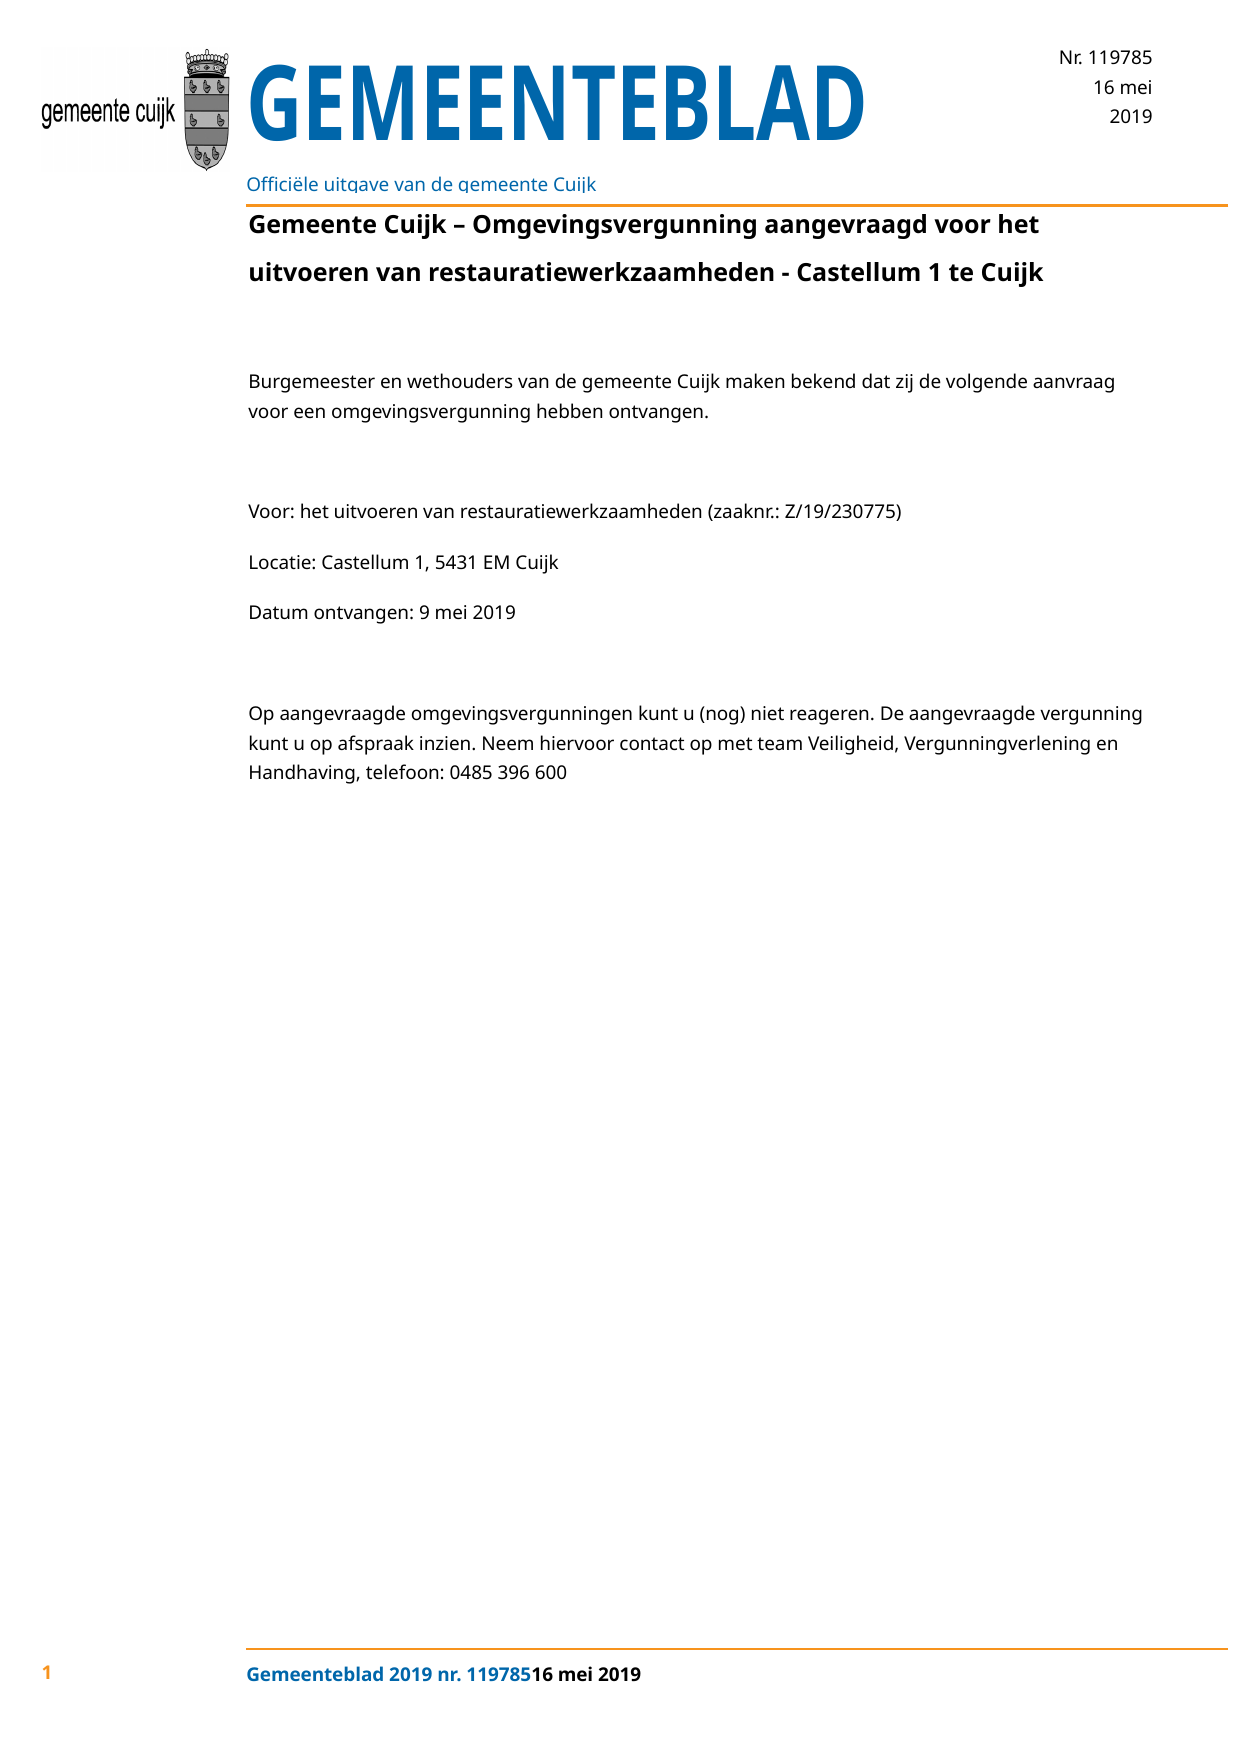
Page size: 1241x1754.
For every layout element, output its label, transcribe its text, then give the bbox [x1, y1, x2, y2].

text Burgemeester en wethouders van de gemeente Cuijk maken bekend dat zij de volgende aanvraag voor een omgevingsvergunning hebben ontvangen. [248, 368, 1152, 424]
text Datum ontvangen: 9 mei 2019 [248, 599, 1152, 625]
picture [41, 47, 231, 172]
text Op aangevraagde omgevingsvergunningen kunt u (nog) niet reageren. De aangevraagde vergunning kunt u op afspraak inzien. Neem hiervoor contact op met team Veiligheid, Vergunningverlening en Handhaving, telefoon: 0485 396 600 [248, 700, 1152, 785]
text Locatie: Castellum 1, 5431 EM Cuijk [248, 549, 1152, 575]
text Voor: het uitvoeren van restauratiewerkzaamheden (zaaknr.: Z/19/230775) [248, 499, 1152, 524]
text Gemeente Cuijk – Omgevingsvergunning aangevraagd voor het uitvoeren van restauratiewerkzaamheden - Castellum 1 te Cuijk [248, 207, 1152, 288]
